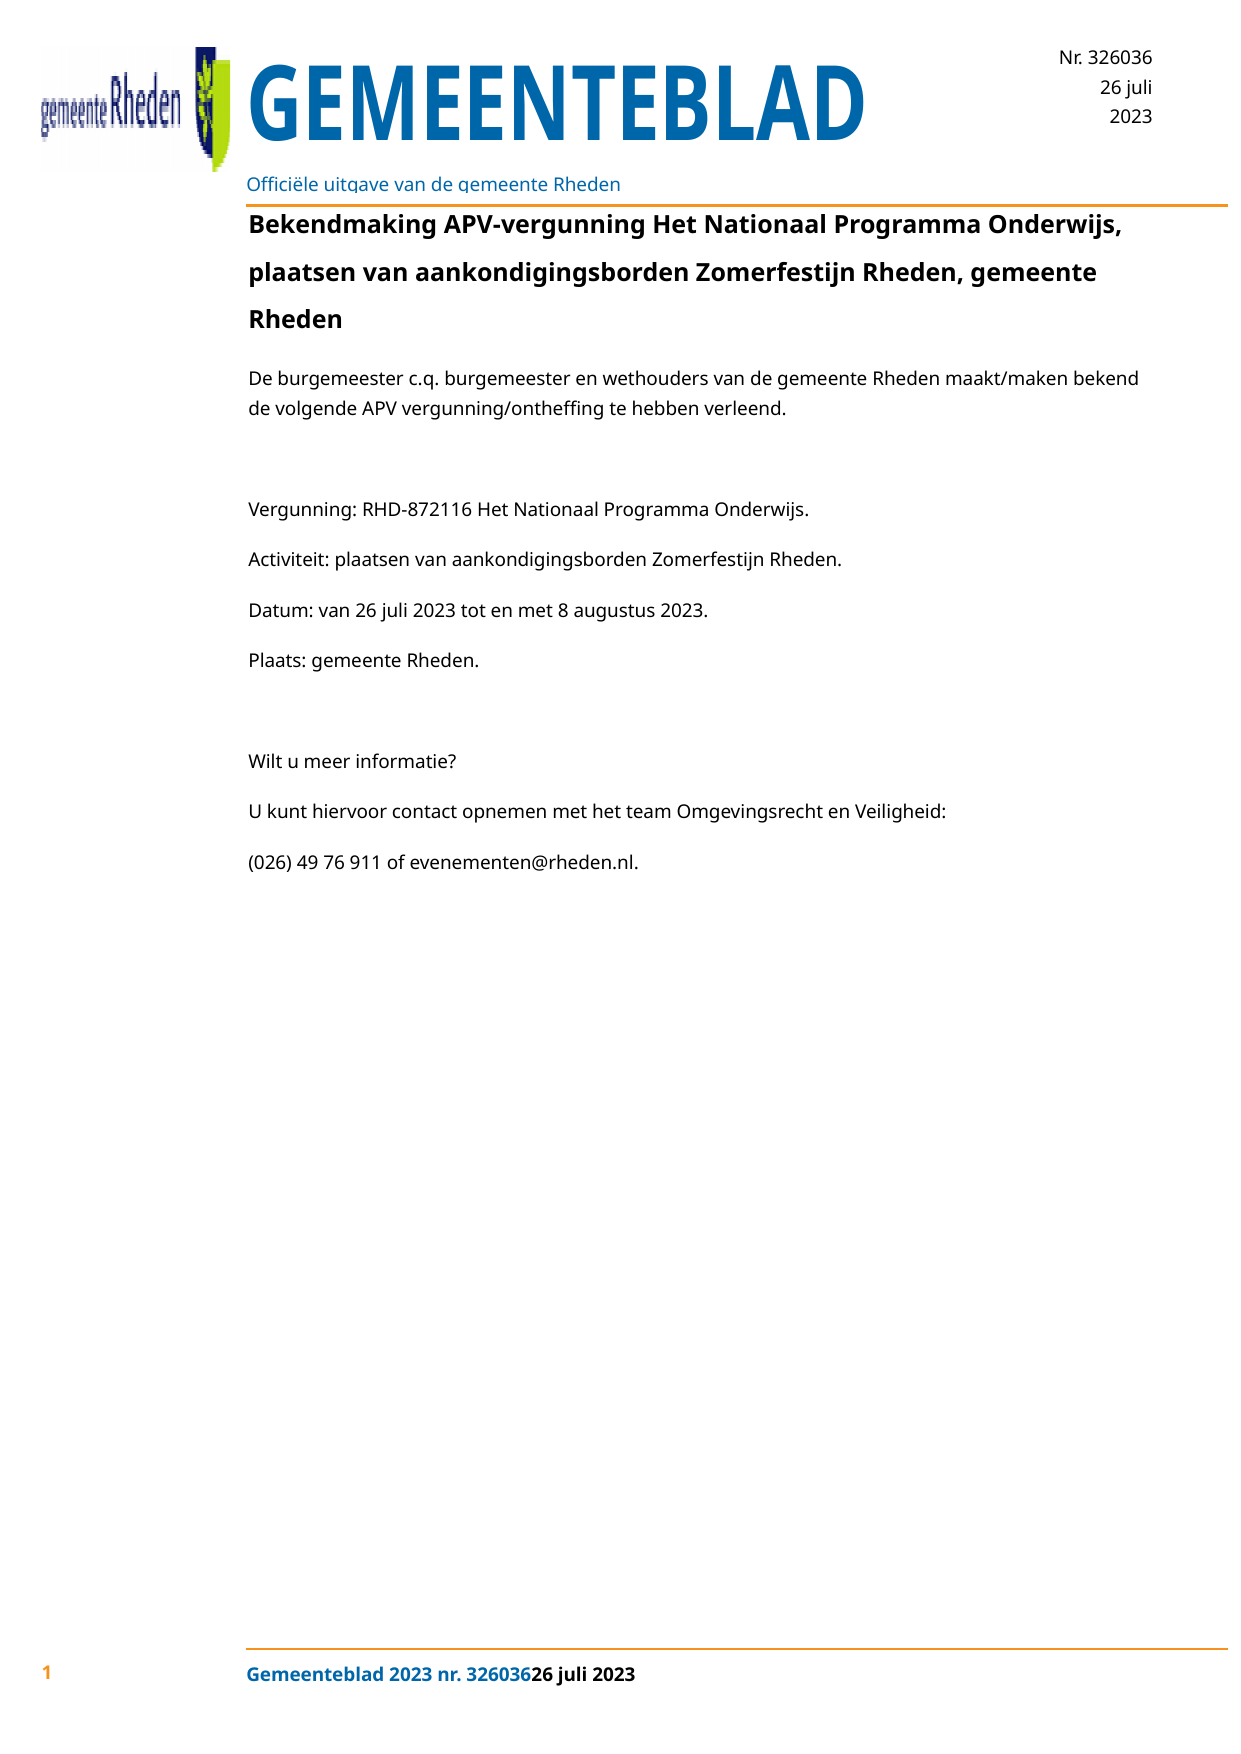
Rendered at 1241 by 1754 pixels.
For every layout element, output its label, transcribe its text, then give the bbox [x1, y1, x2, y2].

text U kunt hiervoor contact opnemen met het team Omgevingsrecht en Veiligheid: [248, 798, 1152, 824]
text Datum: van 26 juli 2023 tot en met 8 augustus 2023. [248, 597, 1152, 622]
text Plaats: gemeente Rheden. [248, 647, 1152, 673]
text Activiteit: plaatsen van aankondigingsborden Zomerfestijn Rheden. [248, 546, 1152, 572]
text De burgemeester c.q. burgemeester en wethouders van de gemeente Rheden maakt/maken bekend de volgende APV vergunning/ontheffing te hebben verleend. [248, 366, 1152, 421]
picture [41, 47, 231, 172]
text Vergunning: RHD-872116 Het Nationaal Programma Onderwijs. [248, 496, 1152, 522]
text Bekendmaking APV-vergunning Het Nationaal Programma Onderwijs, plaatsen van aankondigingsborden Zomerfestijn Rheden, gemeente Rheden [248, 207, 1152, 336]
text (026) 49 76 911 of evenementen@rheden.nl. [248, 849, 1152, 874]
text Wilt u meer informatie? [248, 748, 1152, 774]
